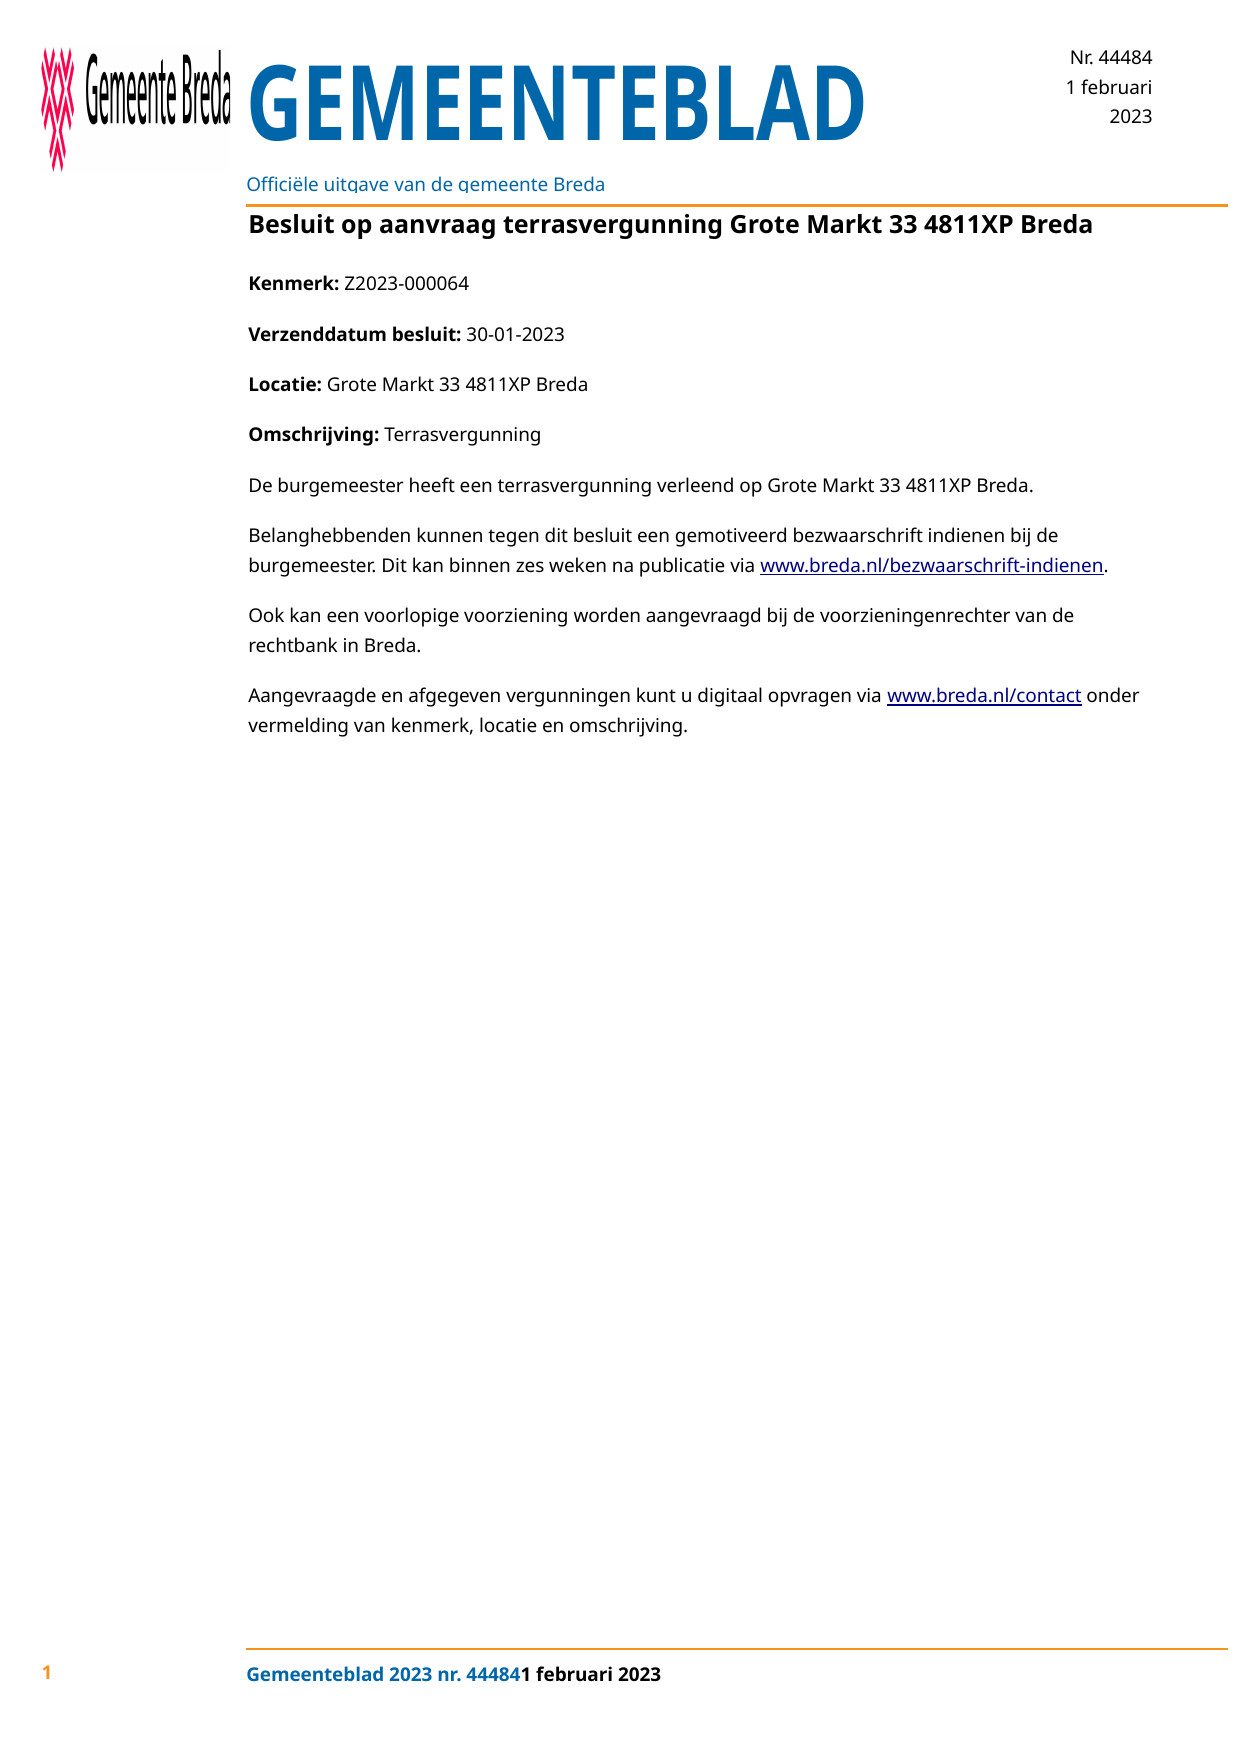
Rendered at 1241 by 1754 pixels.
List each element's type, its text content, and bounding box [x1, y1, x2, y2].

text Locatie: Grote Markt 33 4811XP Breda [248, 371, 1152, 397]
text Besluit op aanvraag terrasvergunning Grote Markt 33 4811XP Breda [248, 207, 1152, 241]
text Aangevraagde en afgegeven vergunningen kunt u digitaal opvragen via www.breda.nl/contact onder vermelding van kenmerk, locatie en omschrijving. [248, 682, 1152, 738]
picture [41, 47, 231, 172]
text Belanghebbenden kunnen tegen dit besluit een gemotiveerd bezwaarschrift indienen bij de burgemeester. Dit kan binnen zes weken na publicatie via www.breda.nl/bezwaarschrift-indienen. [248, 522, 1152, 578]
text Verzenddatum besluit: 30-01-2023 [248, 321, 1152, 346]
text De burgemeester heeft een terrasvergunning verleend op Grote Markt 33 4811XP Breda. [248, 472, 1152, 498]
text Omschrijving: Terrasvergunning [248, 422, 1152, 447]
text Ook kan een voorlopige voorziening worden aangevraagd bij de voorzieningenrechter van de rechtbank in Breda. [248, 602, 1152, 658]
text Kenmerk: Z2023-000064 [248, 270, 1152, 296]
